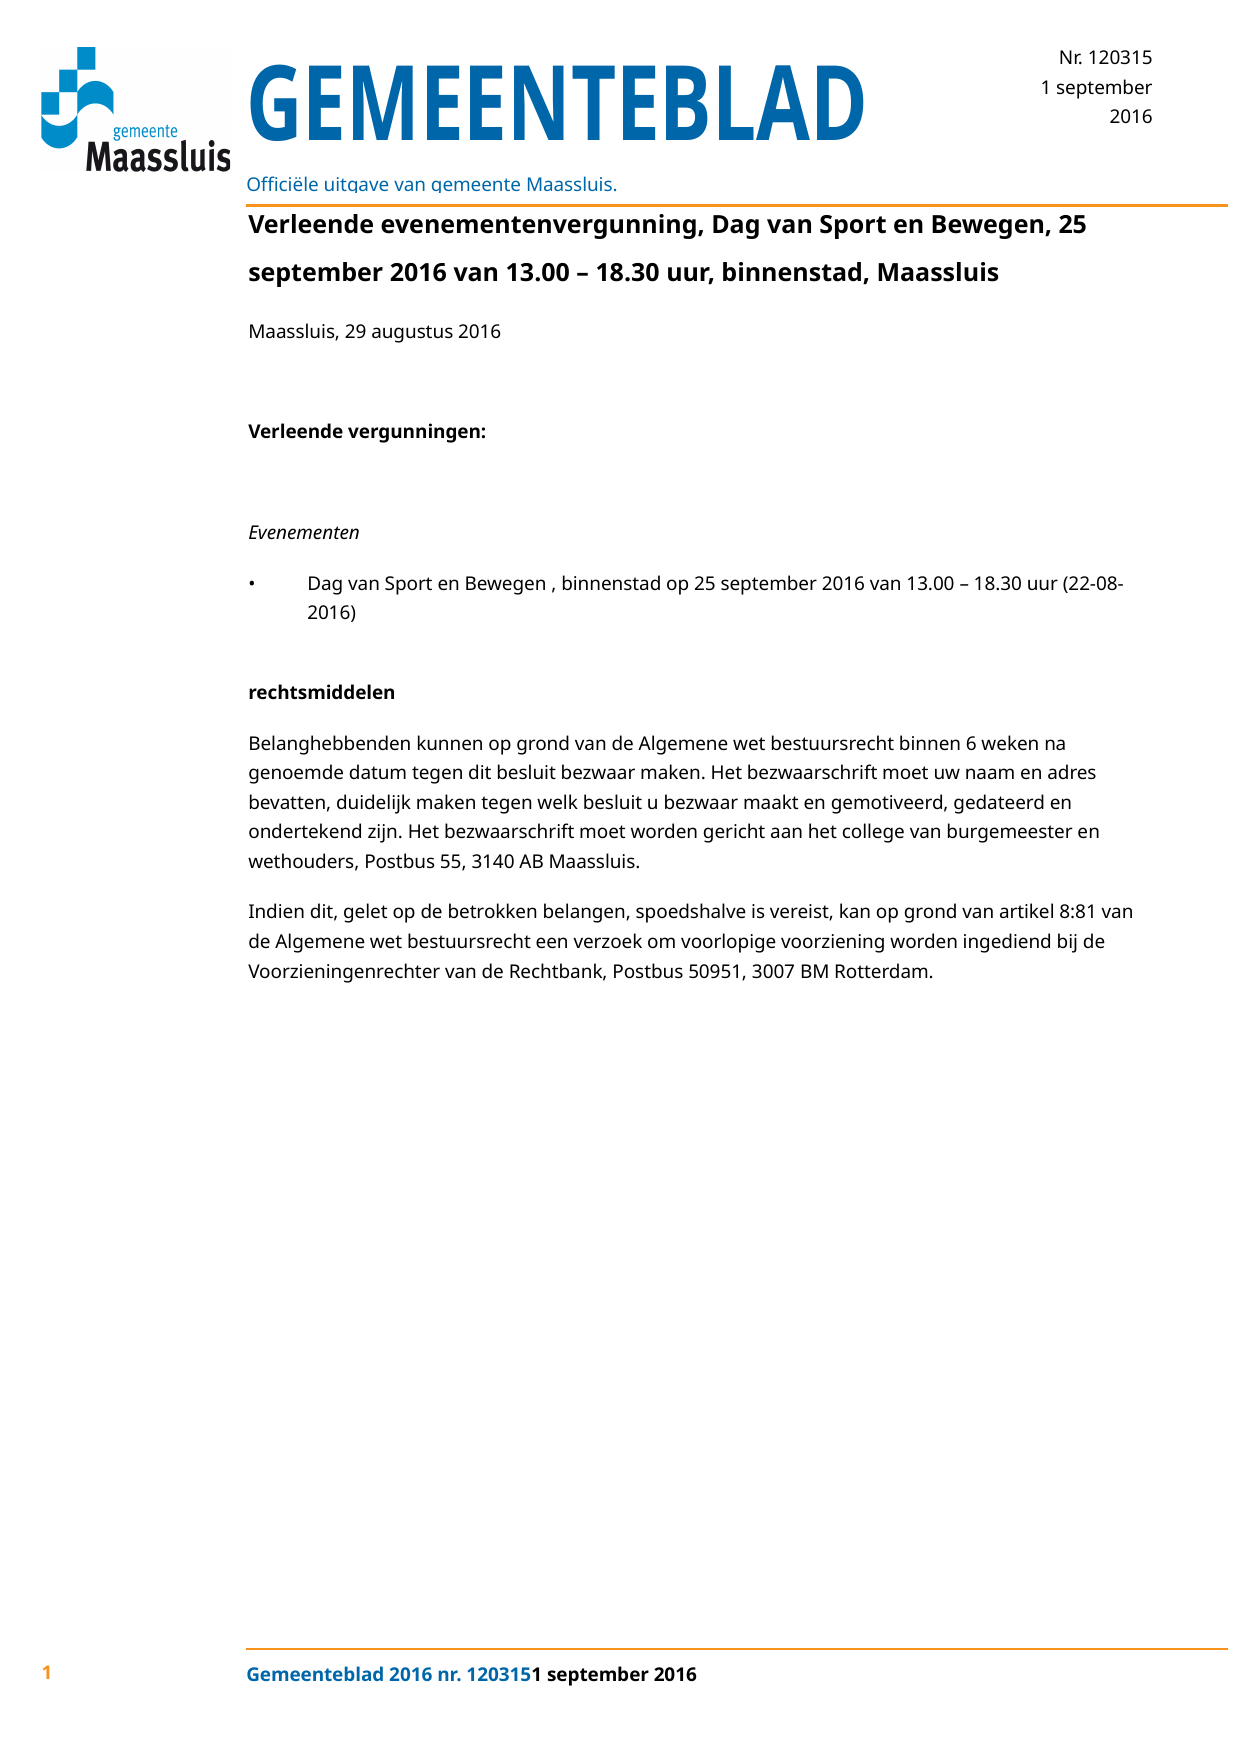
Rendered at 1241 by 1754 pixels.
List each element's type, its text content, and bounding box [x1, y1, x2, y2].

text Indien dit, gelet op de betrokken belangen, spoedshalve is vereist, kan op grond van artikel 8:81 van de Algemene wet bestuursrecht een verzoek om voorlopige voorziening worden ingediend bij de Voorzieningenrechter van de Rechtbank, Postbus 50951, 3007 BM Rotterdam. [248, 899, 1152, 984]
picture [41, 47, 77, 92]
list Dag van Sport en Bewegen , binnenstad op 25 september 2016 van 13.00 – 18.30 uur (22-08-2016) [248, 570, 1152, 625]
text Maassluis, 29 augustus 2016 [248, 318, 1152, 344]
text Evenementen [248, 519, 1152, 545]
picture [41, 47, 231, 172]
text Verleende vergunningen: [248, 419, 1152, 444]
text rechtsmiddelen [248, 679, 1152, 705]
text Belanghebbenden kunnen op grond van de Algemene wet bestuursrecht binnen 6 weken na genoemde datum tegen dit besluit bezwaar maken. Het bezwaarschrift moet uw naam en adres bevatten, duidelijk maken tegen welk besluit u bezwaar maakt en gemotiveerd, gedateerd en ondertekend zijn. Het bezwaarschrift moet worden gericht aan het college van burgemeester en wethouders, Postbus 55, 3140 AB Maassluis. [248, 730, 1152, 874]
text Verleende evenementenvergunning, Dag van Sport en Bewegen, 25 september 2016 van 13.00 – 18.30 uur, binnenstad, Maassluis [248, 207, 1152, 288]
